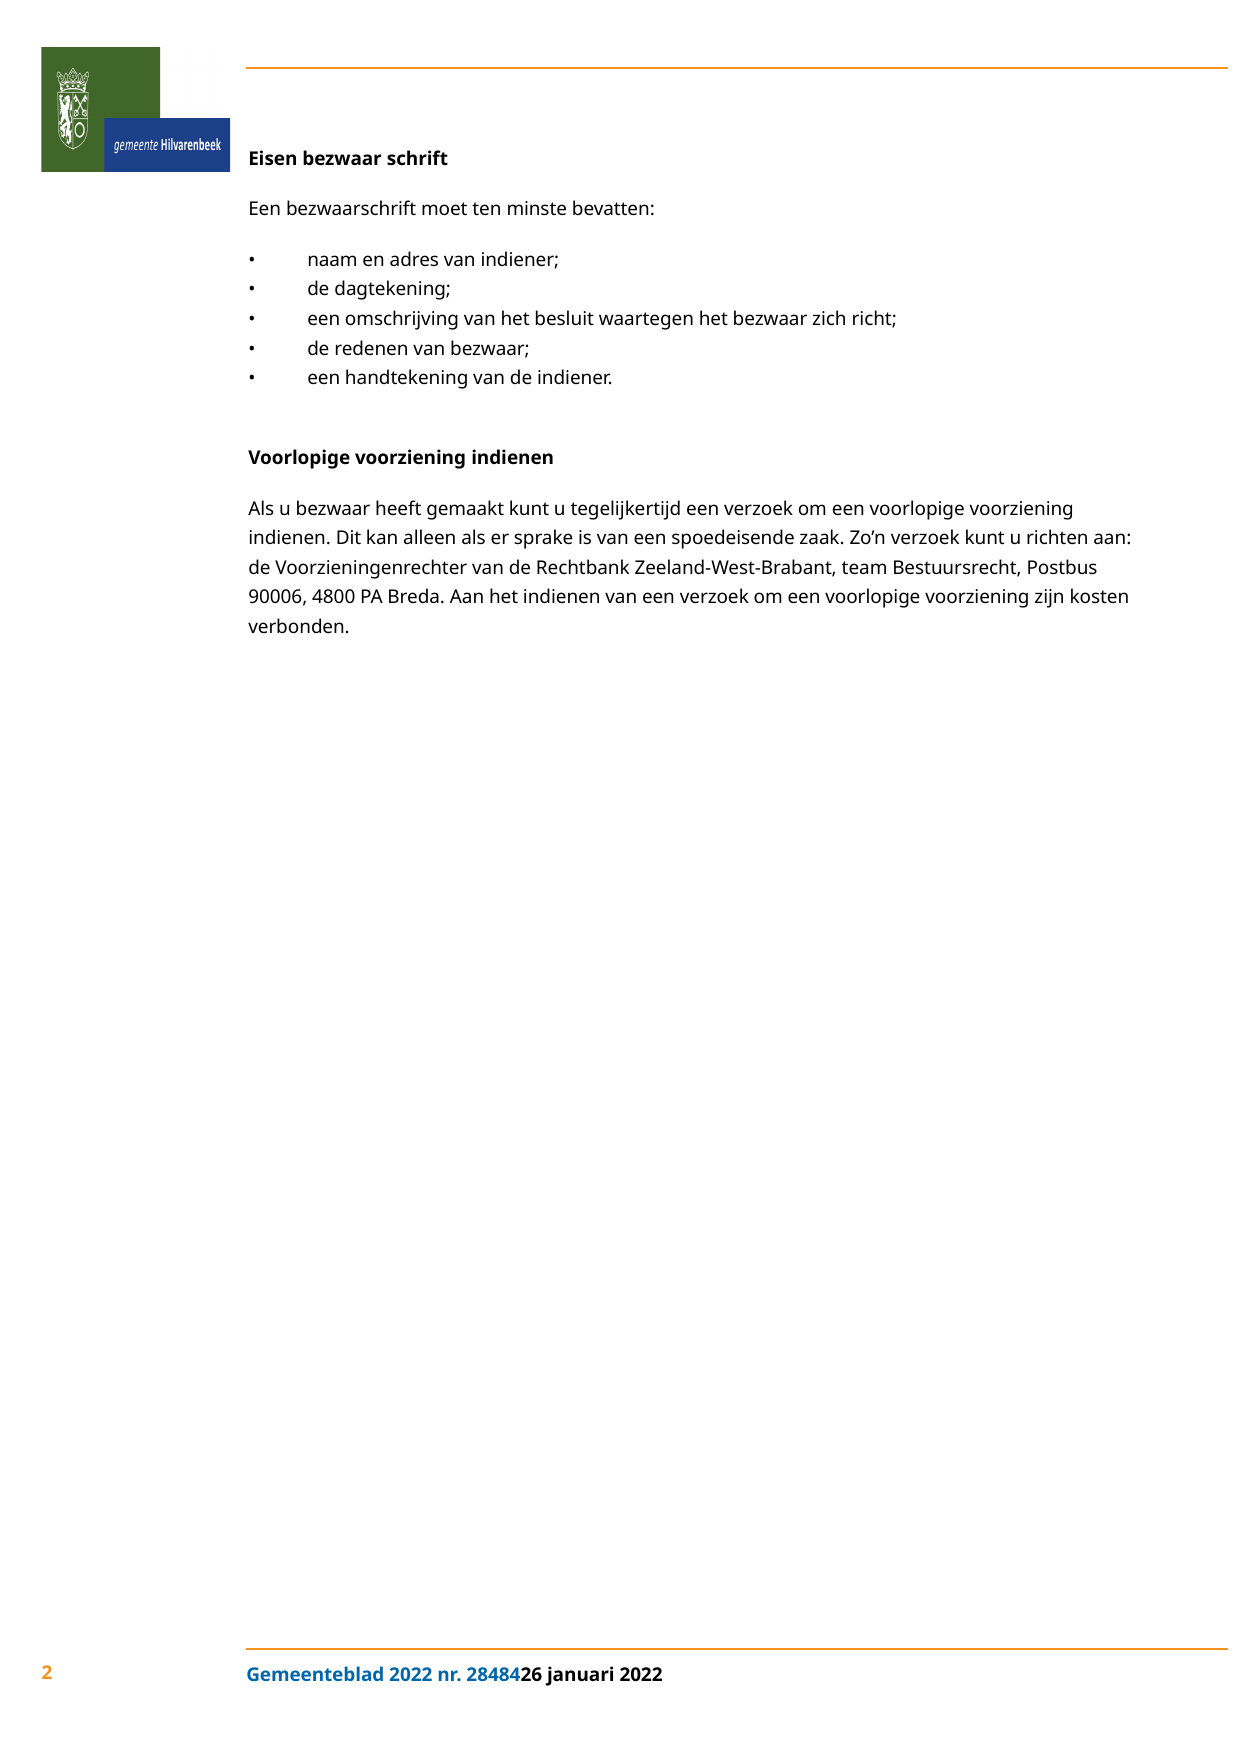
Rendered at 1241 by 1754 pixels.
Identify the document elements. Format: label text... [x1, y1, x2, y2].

picture [41, 47, 231, 172]
list een handtekening van de indiener. [248, 364, 1152, 390]
list naam en adres van indiener; [248, 246, 1152, 272]
list de redenen van bezwaar; [248, 335, 1152, 361]
text Eisen bezwaar schrift [248, 145, 1152, 171]
list een omschrijving van het besluit waartegen het bezwaar zich richt; [248, 305, 1152, 331]
text Een bezwaarschrift moet ten minste bevatten: [248, 196, 1152, 221]
text Voorlopige voorziening indienen [248, 444, 1152, 470]
text Als u bezwaar heeft gemaakt kunt u tegelijkertijd een verzoek om een voorlopige voorziening indienen. Dit kan alleen als er sprake is van een spoedeisende zaak. Zo’n verzoek kunt u richten aan: de Voorzieningenrechter van de Rechtbank Zeeland-West-Brabant, team Bestuursrecht, Postbus 90006, 4800 PA Breda. Aan het indienen van een verzoek om een voorlopige voorziening zijn kosten verbonden. [248, 495, 1152, 639]
list de dagtekening; [248, 276, 1152, 301]
